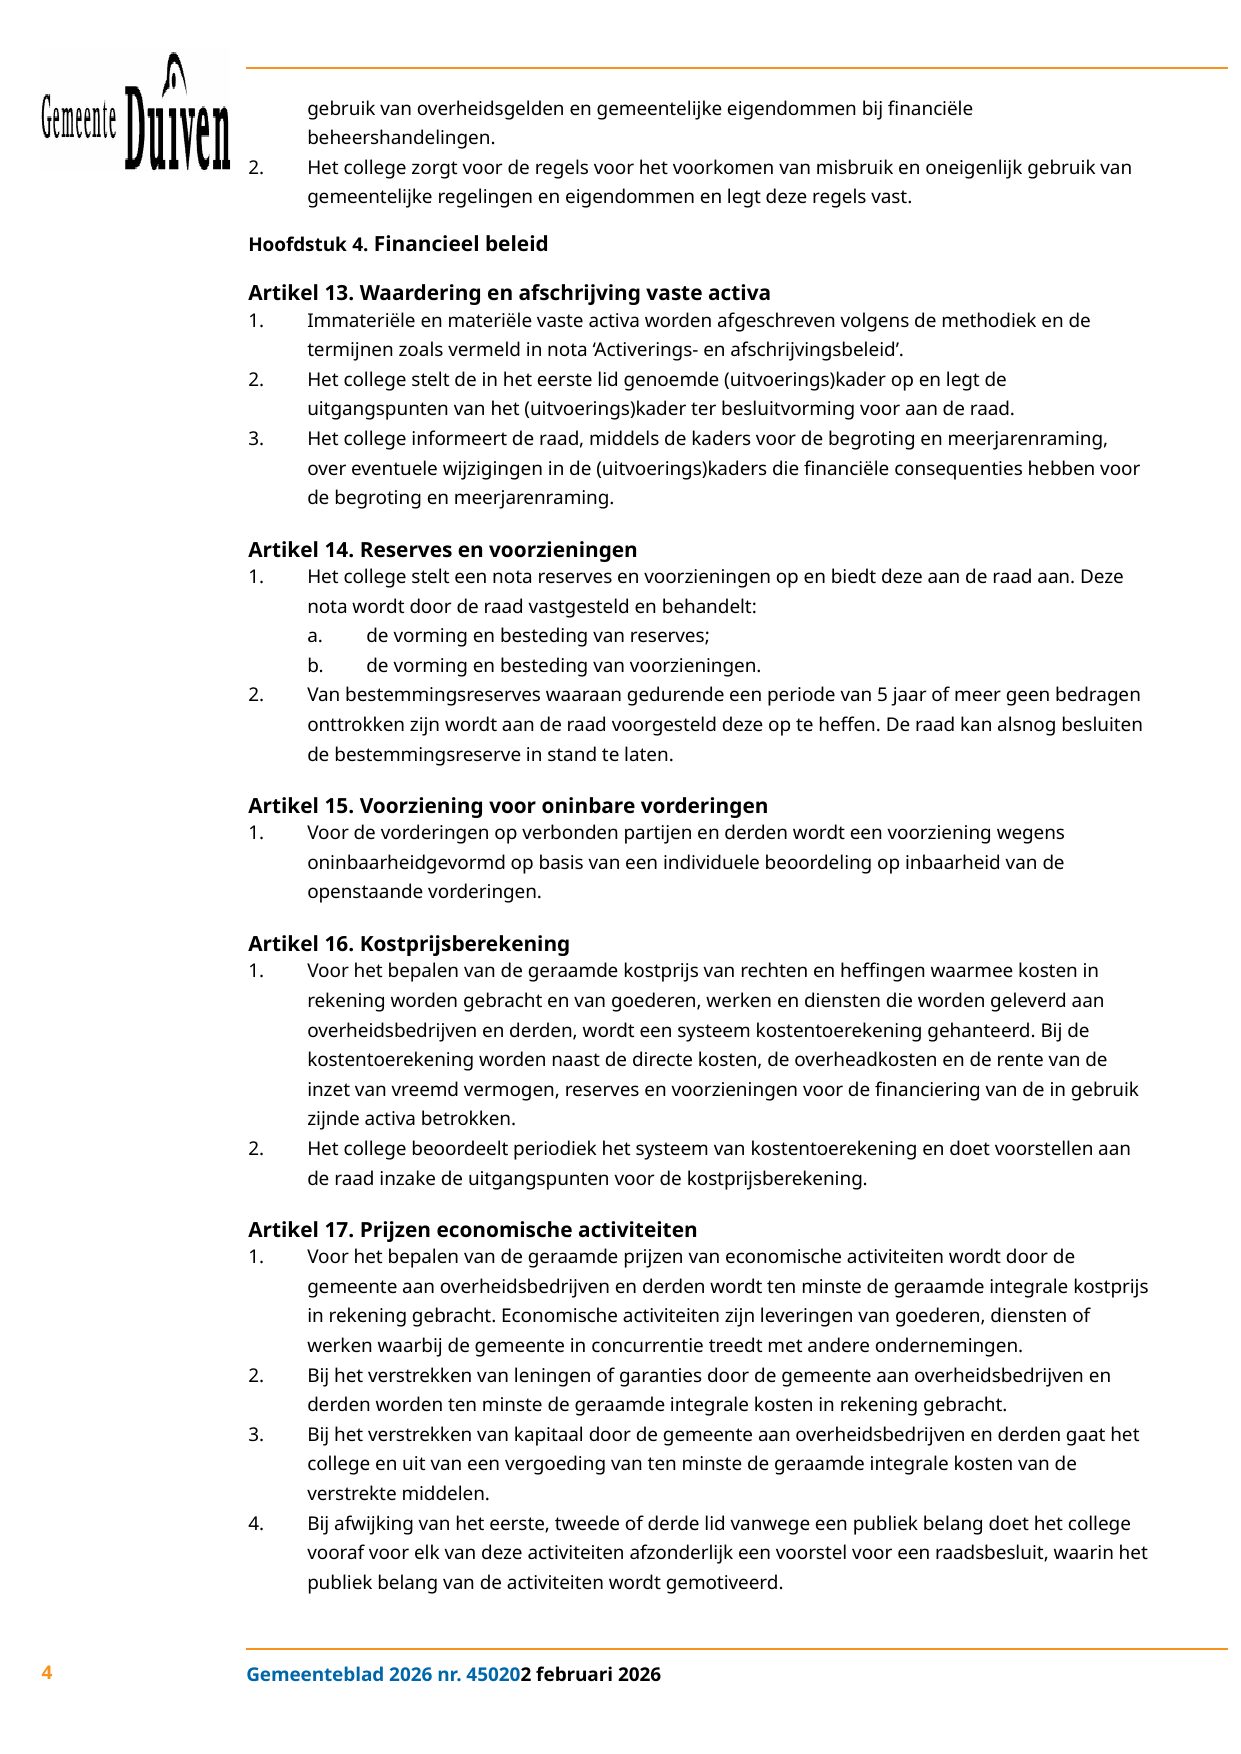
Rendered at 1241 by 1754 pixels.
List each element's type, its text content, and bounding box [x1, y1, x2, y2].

list Immateriële en materiële vaste activa worden afgeschreven volgens de methodiek en de termijnen zoals vermeld in nota ‘Activerings- en afschrijvingsbeleid’. [248, 307, 1152, 362]
list Voor de vorderingen op verbonden partijen en derden wordt een voorziening wegens oninbaarheidgevormd op basis van een individuele beoordeling op inbaarheid van de openstaande vorderingen. [248, 819, 1152, 904]
list Het college informeert de raad, middels de kaders voor de begroting en meerjarenraming, over eventuele wijzigingen in de (uitvoerings)kaders die financiële consequenties hebben voor de begroting en meerjarenraming. [248, 425, 1152, 510]
list Voor het bepalen van de geraamde prijzen van economische activiteiten wordt door de gemeente aan overheidsbedrijven en derden wordt ten minste de geraamde integrale kostprijs in rekening gebracht. Economische activiteiten zijn leveringen van goederen, diensten of werken waarbij de gemeente in concurrentie treedt met andere ondernemingen. [248, 1243, 1152, 1358]
list Bij afwijking van het eerste, tweede of derde lid vanwege een publiek belang doet het college vooraf voor elk van deze activiteiten afzonderlijk een voorstel voor een raadsbesluit, waarin het publiek belang van de activiteiten wordt gemotiveerd. [248, 1510, 1152, 1595]
text Artikel 15. Voorziening voor oninbare vorderingen [248, 791, 1152, 819]
text Artikel 13. Waardering en afschrijving vaste activa [248, 278, 1152, 307]
list gebruik van overheidsgelden en gemeentelijke eigendommen bij financiële beheershandelingen. [248, 95, 1152, 150]
text Artikel 16. Kostprijsberekening [248, 929, 1152, 958]
picture [41, 47, 231, 172]
text Hoofdstuk 4. Financieel beleid [248, 229, 1152, 258]
list Het college zorgt voor de regels voor het voorkomen van misbruik en oneigenlijk gebruik van gemeentelijke regelingen en eigendommen en legt deze regels vast. [248, 154, 1152, 209]
list Het college stelt een nota reserves en voorzieningen op en biedt deze aan de raad aan. Deze nota wordt door de raad vastgesteld en behandelt: [248, 563, 1152, 618]
text Artikel 17. Prijzen economische activiteiten [248, 1215, 1152, 1243]
list de vorming en besteding van reserves; [307, 622, 1152, 648]
list Het college beoordeelt periodiek het systeem van kostentoerekening en doet voorstellen aan de raad inzake de uitgangspunten voor de kostprijsberekening. [248, 1135, 1152, 1190]
text Artikel 14. Reserves en voorzieningen [248, 535, 1152, 563]
list Van bestemmingsreserves waaraan gedurende een periode van 5 jaar of meer geen bedragen onttrokken zijn wordt aan de raad voorgesteld deze op te heffen. De raad kan alsnog besluiten de bestemmingsreserve in stand te laten. [248, 682, 1152, 766]
list Voor het bepalen van de geraamde kostprijs van rechten en heffingen waarmee kosten in rekening worden gebracht en van goederen, werken en diensten die worden geleverd aan overheidsbedrijven en derden, wordt een systeem kostentoerekening gehanteerd. Bij de kostentoerekening worden naast de directe kosten, de overheadkosten en de rente van de inzet van vreemd vermogen, reserves en voorzieningen voor de financiering van de in gebruik zijnde activa betrokken. [248, 958, 1152, 1131]
list de vorming en besteding van voorzieningen. [307, 652, 1152, 678]
list Het college stelt de in het eerste lid genoemde (uitvoerings)kader op en legt de uitgangspunten van het (uitvoerings)kader ter besluitvorming voor aan de raad. [248, 366, 1152, 421]
list Bij het verstrekken van leningen of garanties door de gemeente aan overheidsbedrijven en derden worden ten minste de geraamde integrale kosten in rekening gebracht. [248, 1362, 1152, 1417]
list Bij het verstrekken van kapitaal door de gemeente aan overheidsbedrijven en derden gaat het college en uit van een vergoeding van ten minste de geraamde integrale kosten van de verstrekte middelen. [248, 1421, 1152, 1506]
